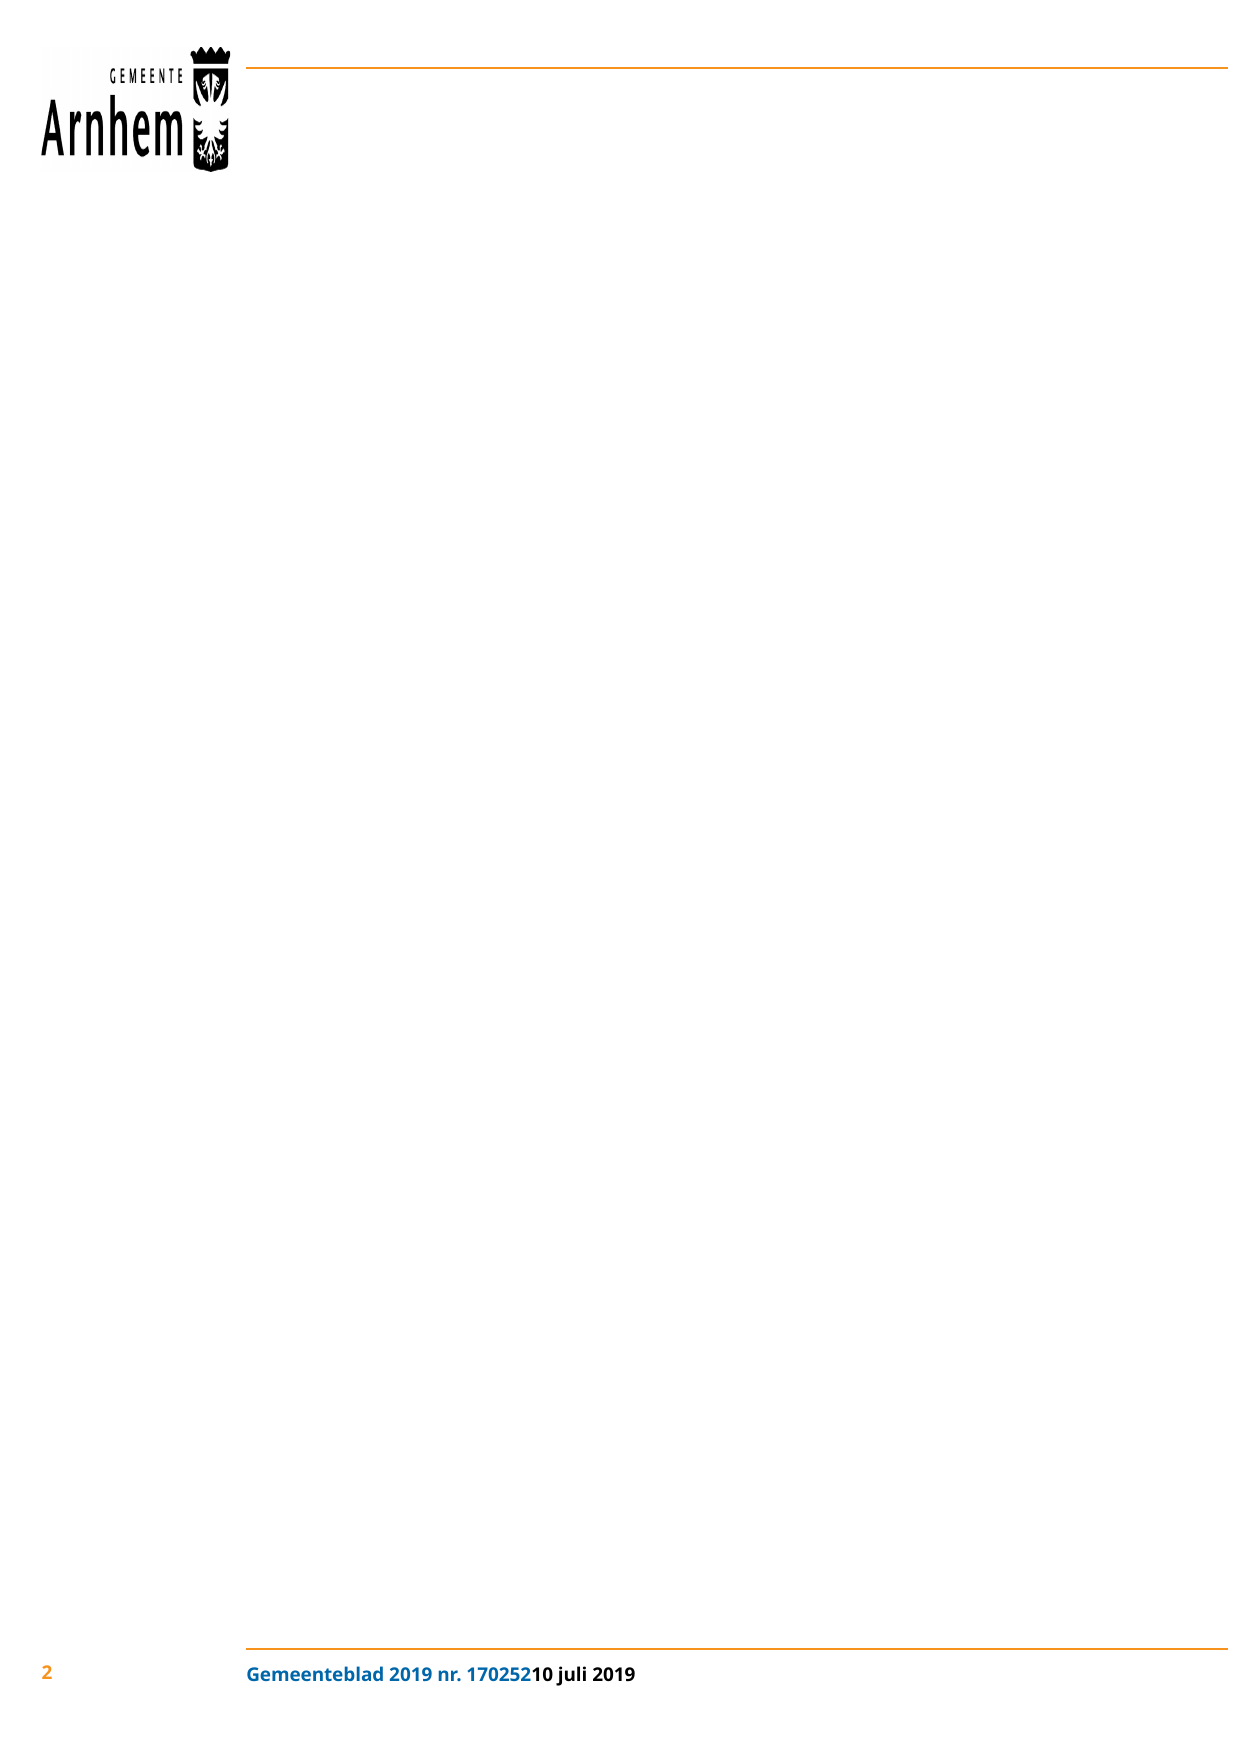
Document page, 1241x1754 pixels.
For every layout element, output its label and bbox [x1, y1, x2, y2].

picture [41, 47, 231, 172]
